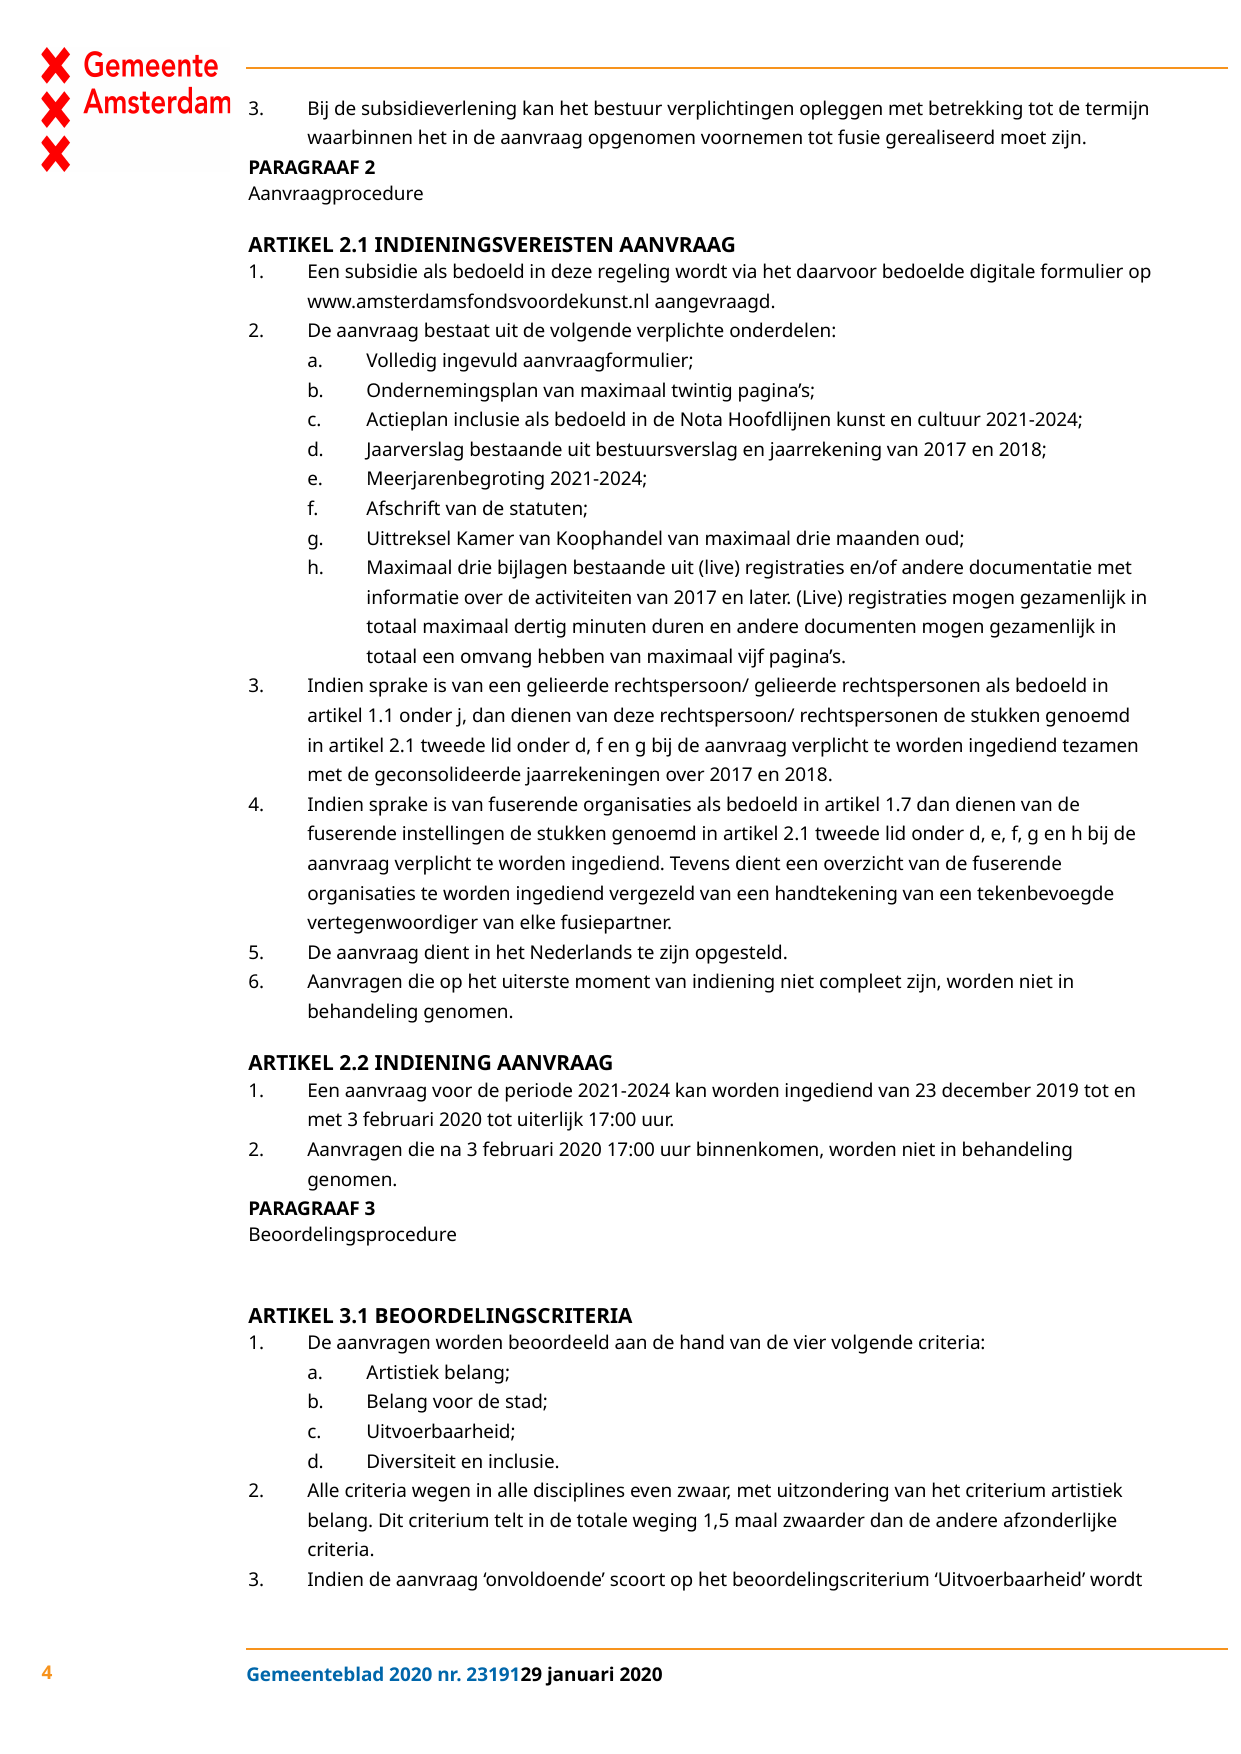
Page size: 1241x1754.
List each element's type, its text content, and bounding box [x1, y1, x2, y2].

list Bij de subsidieverlening kan het bestuur verplichtingen opleggen met betrekking tot de termijn waarbinnen het in de aanvraag opgenomen voornemen tot fusie gerealiseerd moet zijn. [248, 95, 1152, 150]
list Artistiek belang; [307, 1359, 1152, 1385]
text ARTIKEL 2.2 INDIENING AANVRAAG [248, 1048, 1152, 1077]
text ARTIKEL 2.1 INDIENINGSVEREISTEN AANVRAAG [248, 230, 1152, 258]
list Belang voor de stad; [307, 1389, 1152, 1414]
list Meerjarenbegroting 2021-2024; [307, 466, 1152, 491]
list Aanvragen die op het uiterste moment van indiening niet compleet zijn, worden niet in behandeling genomen. [248, 968, 1152, 1024]
list Een aanvraag voor de periode 2021-2024 kan worden ingediend van 23 december 2019 tot en met 3 februari 2020 tot uiterlijk 17:00 uur. [248, 1077, 1152, 1132]
text PARAGRAAF 3 [248, 1195, 1152, 1221]
picture [41, 47, 231, 172]
list Indien sprake is van fuserende organisaties als bedoeld in artikel 1.7 dan dienen van de fuserende instellingen de stukken genoemd in artikel 2.1 tweede lid onder d, e, f, g en h bij de aanvraag verplicht te worden ingediend. Tevens dient een overzicht van de fuserende organisaties te worden ingediend vergezeld van een handtekening van een tekenbevoegde vertegenwoordiger van elke fusiepartner. [248, 791, 1152, 935]
list Uitvoerbaarheid; [307, 1418, 1152, 1444]
list Indien de aanvraag ‘onvoldoende’ scoort op het beoordelingscriterium ‘Uitvoerbaarheid’ wordt [248, 1566, 1152, 1592]
list Actieplan inclusie als bedoeld in de Nota Hoofdlijnen kunst en cultuur 2021-2024; [307, 406, 1152, 432]
list Alle criteria wegen in alle disciplines even zwaar, met uitzondering van het criterium artistiek belang. Dit criterium telt in de totale weging 1,5 maal zwaarder dan de andere afzonderlijke criteria. [248, 1477, 1152, 1562]
text PARAGRAAF 2 [248, 154, 1152, 180]
text ARTIKEL 3.1 BEOORDELINGSCRITERIA [248, 1301, 1152, 1329]
list Indien sprake is van een gelieerde rechtspersoon/ gelieerde rechtspersonen als bedoeld in artikel 1.1 onder j, dan dienen van deze rechtspersoon/ rechtspersonen de stukken genoemd in artikel 2.1 tweede lid onder d, f en g bij de aanvraag verplicht te worden ingediend tezamen met de geconsolideerde jaarrekeningen over 2017 en 2018. [248, 673, 1152, 787]
list Uittreksel Kamer van Koophandel van maximaal drie maanden oud; [307, 525, 1152, 551]
list Volledig ingevuld aanvraagformulier; [307, 347, 1152, 373]
list De aanvraag dient in het Nederlands te zijn opgesteld. [248, 939, 1152, 965]
list Diversiteit en inclusie. [307, 1448, 1152, 1473]
list Aanvragen die na 3 februari 2020 17:00 uur binnenkomen, worden niet in behandeling genomen. [248, 1136, 1152, 1191]
list Jaarverslag bestaande uit bestuursverslag en jaarrekening van 2017 en 2018; [307, 436, 1152, 462]
list De aanvraag bestaat uit de volgende verplichte onderdelen: [248, 318, 1152, 343]
text Beoordelingsprocedure [248, 1221, 1152, 1247]
list Afschrift van de statuten; [307, 495, 1152, 521]
list De aanvragen worden beoordeeld aan de hand van de vier volgende criteria: [248, 1329, 1152, 1355]
list Een subsidie als bedoeld in deze regeling wordt via het daarvoor bedoelde digitale formulier op www.amsterdamsfondsvoordekunst.nl aangevraagd. [248, 258, 1152, 314]
list Ondernemingsplan van maximaal twintig pagina’s; [307, 377, 1152, 403]
text Aanvraagprocedure [248, 180, 1152, 205]
list Maximaal drie bijlagen bestaande uit (live) registraties en/of andere documentatie met informatie over de activiteiten van 2017 en later. (Live) registraties mogen gezamenlijk in totaal maximaal dertig minuten duren en andere documenten mogen gezamenlijk in totaal een omvang hebben van maximaal vijf pagina’s. [307, 554, 1152, 669]
